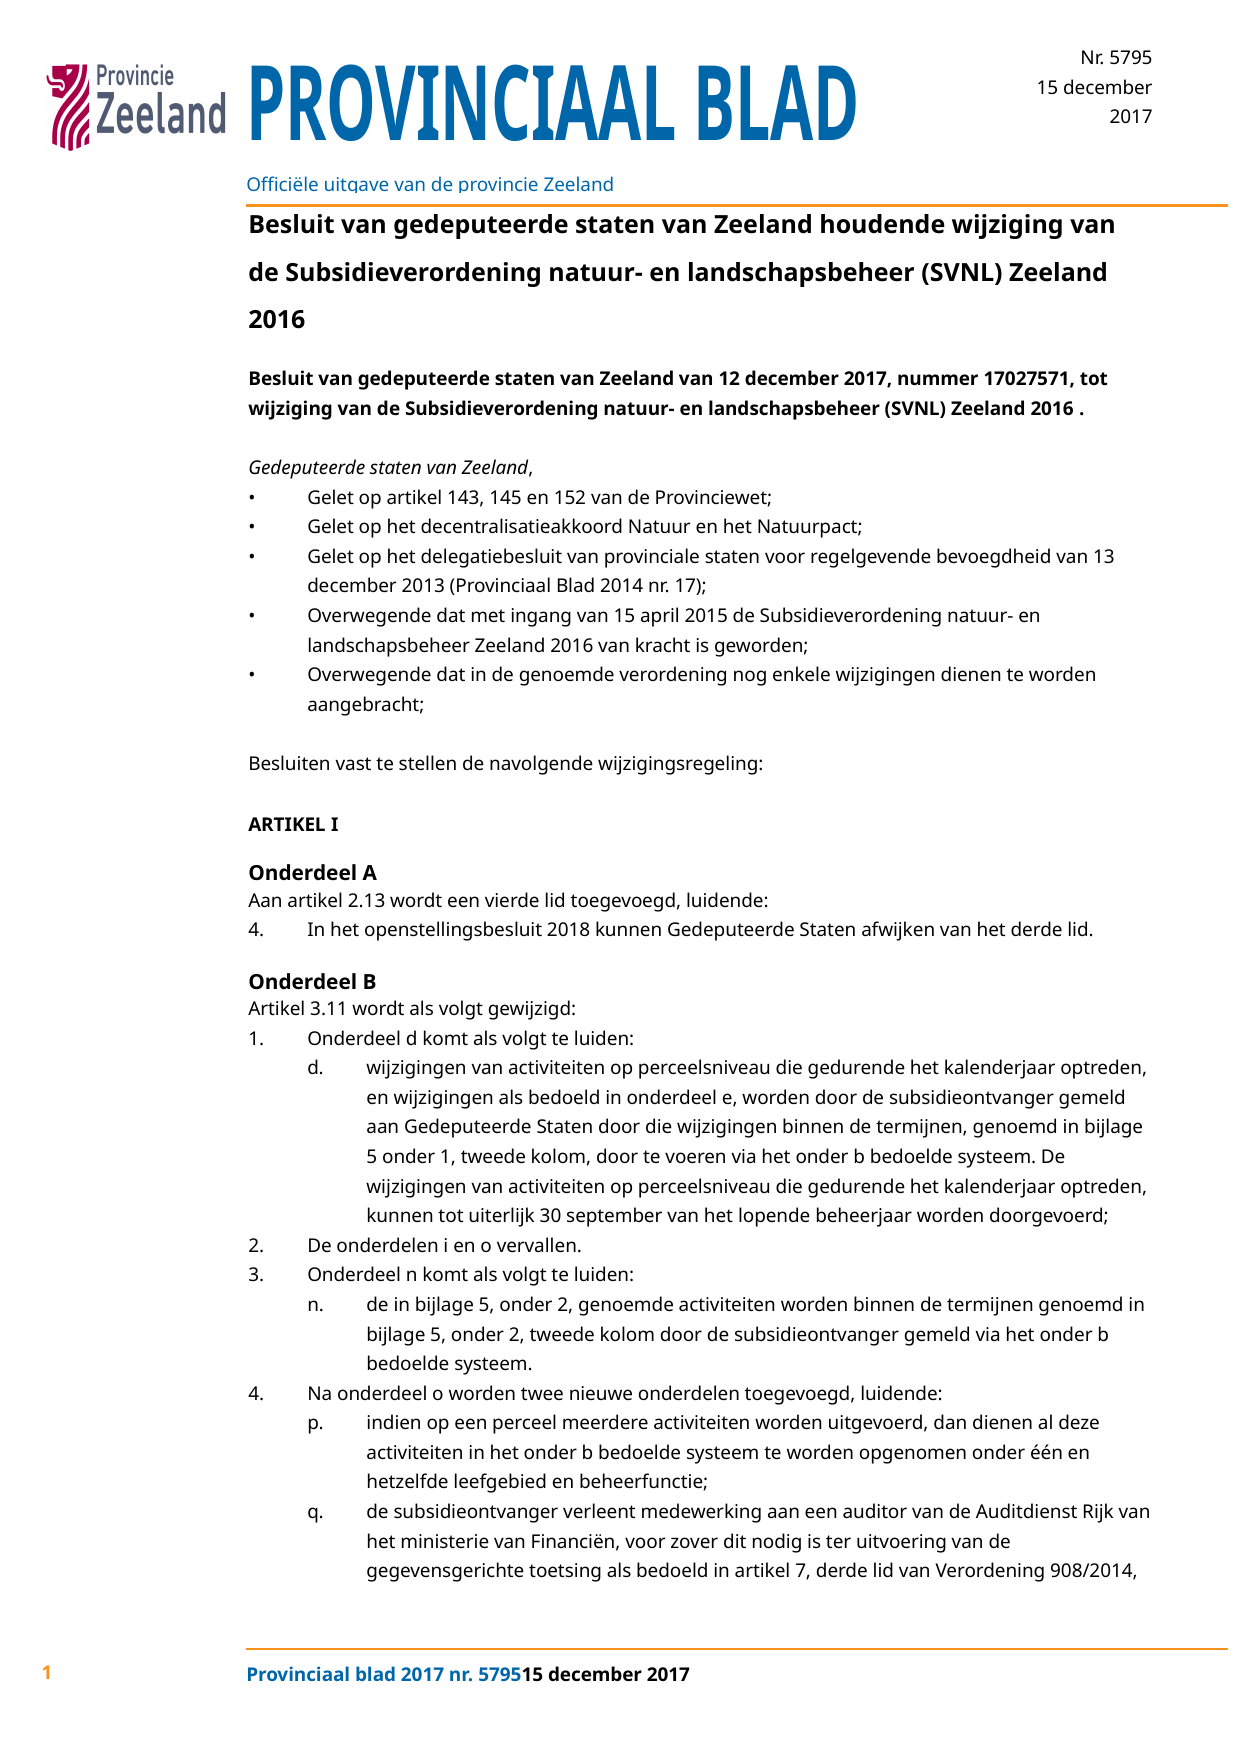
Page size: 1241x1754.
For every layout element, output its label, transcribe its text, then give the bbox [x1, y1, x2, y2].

picture [41, 47, 231, 172]
text Besluit van gedeputeerde staten van Zeeland van 12 december 2017, nummer 17027571, tot wijziging van de Subsidieverordening natuur- en landschapsbeheer (SVNL) Zeeland 2016 . [248, 366, 1152, 421]
text Aan artikel 2.13 wordt een vierde lid toegevoegd, luidende: [248, 887, 1152, 913]
list De onderdelen i en o vervallen. [248, 1232, 1152, 1258]
text Artikel 3.11 wordt als volgt gewijzigd: [248, 995, 1152, 1021]
list Gelet op het delegatiebesluit van provinciale staten voor regelgevende bevoegdheid van 13 december 2013 (Provinciaal Blad 2014 nr. 17); [248, 543, 1152, 598]
list Overwegende dat met ingang van 15 april 2015 de Subsidieverordening natuur- en landschapsbeheer Zeeland 2016 van kracht is geworden; [248, 602, 1152, 657]
list wijzigingen van activiteiten op perceelsniveau die gedurende het kalenderjaar optreden, en wijzigingen als bedoeld in onderdeel e, worden door de subsidieontvanger gemeld aan Gedeputeerde Staten door die wijzigingen binnen de termijnen, genoemd in bijlage 5 onder 1, tweede kolom, door te voeren via het onder b bedoelde systeem. De wijzigingen van activiteiten op perceelsniveau die gedurende het kalenderjaar optreden, kunnen tot uiterlijk 30 september van het lopende beheerjaar worden doorgevoerd; [307, 1054, 1152, 1228]
list Na onderdeel o worden twee nieuwe onderdelen toegevoegd, luidende: [248, 1380, 1152, 1406]
list de in bijlage 5, onder 2, genoemde activiteiten worden binnen de termijnen genoemd in bijlage 5, onder 2, tweede kolom door de subsidieontvanger gemeld via het onder b bedoelde systeem. [307, 1291, 1152, 1376]
list Overwegende dat in de genoemde verordening nog enkele wijzigingen dienen te worden aangebracht; [248, 661, 1152, 717]
text Onderdeel B [248, 967, 1152, 995]
list Gelet op artikel 143, 145 en 152 van de Provinciewet; [248, 484, 1152, 509]
list Onderdeel d komt als volgt te luiden: [248, 1025, 1152, 1051]
text Onderdeel A [248, 858, 1152, 887]
list Onderdeel n komt als volgt te luiden: [248, 1262, 1152, 1287]
list de subsidieontvanger verleent medewerking aan een auditor van de Auditdienst Rijk van het ministerie van Financiën, voor zover dit nodig is ter uitvoering van de gegevensgerichte toetsing als bedoeld in artikel 7, derde lid van Verordening 908/2014, [307, 1498, 1152, 1583]
text Besluit van gedeputeerde staten van Zeeland houdende wijziging van de Subsidieverordening natuur- en landschapsbeheer (SVNL) Zeeland 2016 [248, 207, 1152, 336]
list Gelet op het decentralisatieakkoord Natuur en het Natuurpact; [248, 513, 1152, 539]
text Gedeputeerde staten van Zeeland, [248, 454, 1152, 480]
text Besluiten vast te stellen de navolgende wijzigingsregeling: [248, 750, 1152, 776]
list indien op een perceel meerdere activiteiten worden uitgevoerd, dan dienen al deze activiteiten in het onder b bedoelde systeem te worden opgenomen onder één en hetzelfde leefgebied en beheerfunctie; [307, 1409, 1152, 1494]
list In het openstellingsbesluit 2018 kunnen Gedeputeerde Staten afwijken van het derde lid. [248, 917, 1152, 942]
text ARTIKEL I [248, 809, 1152, 838]
